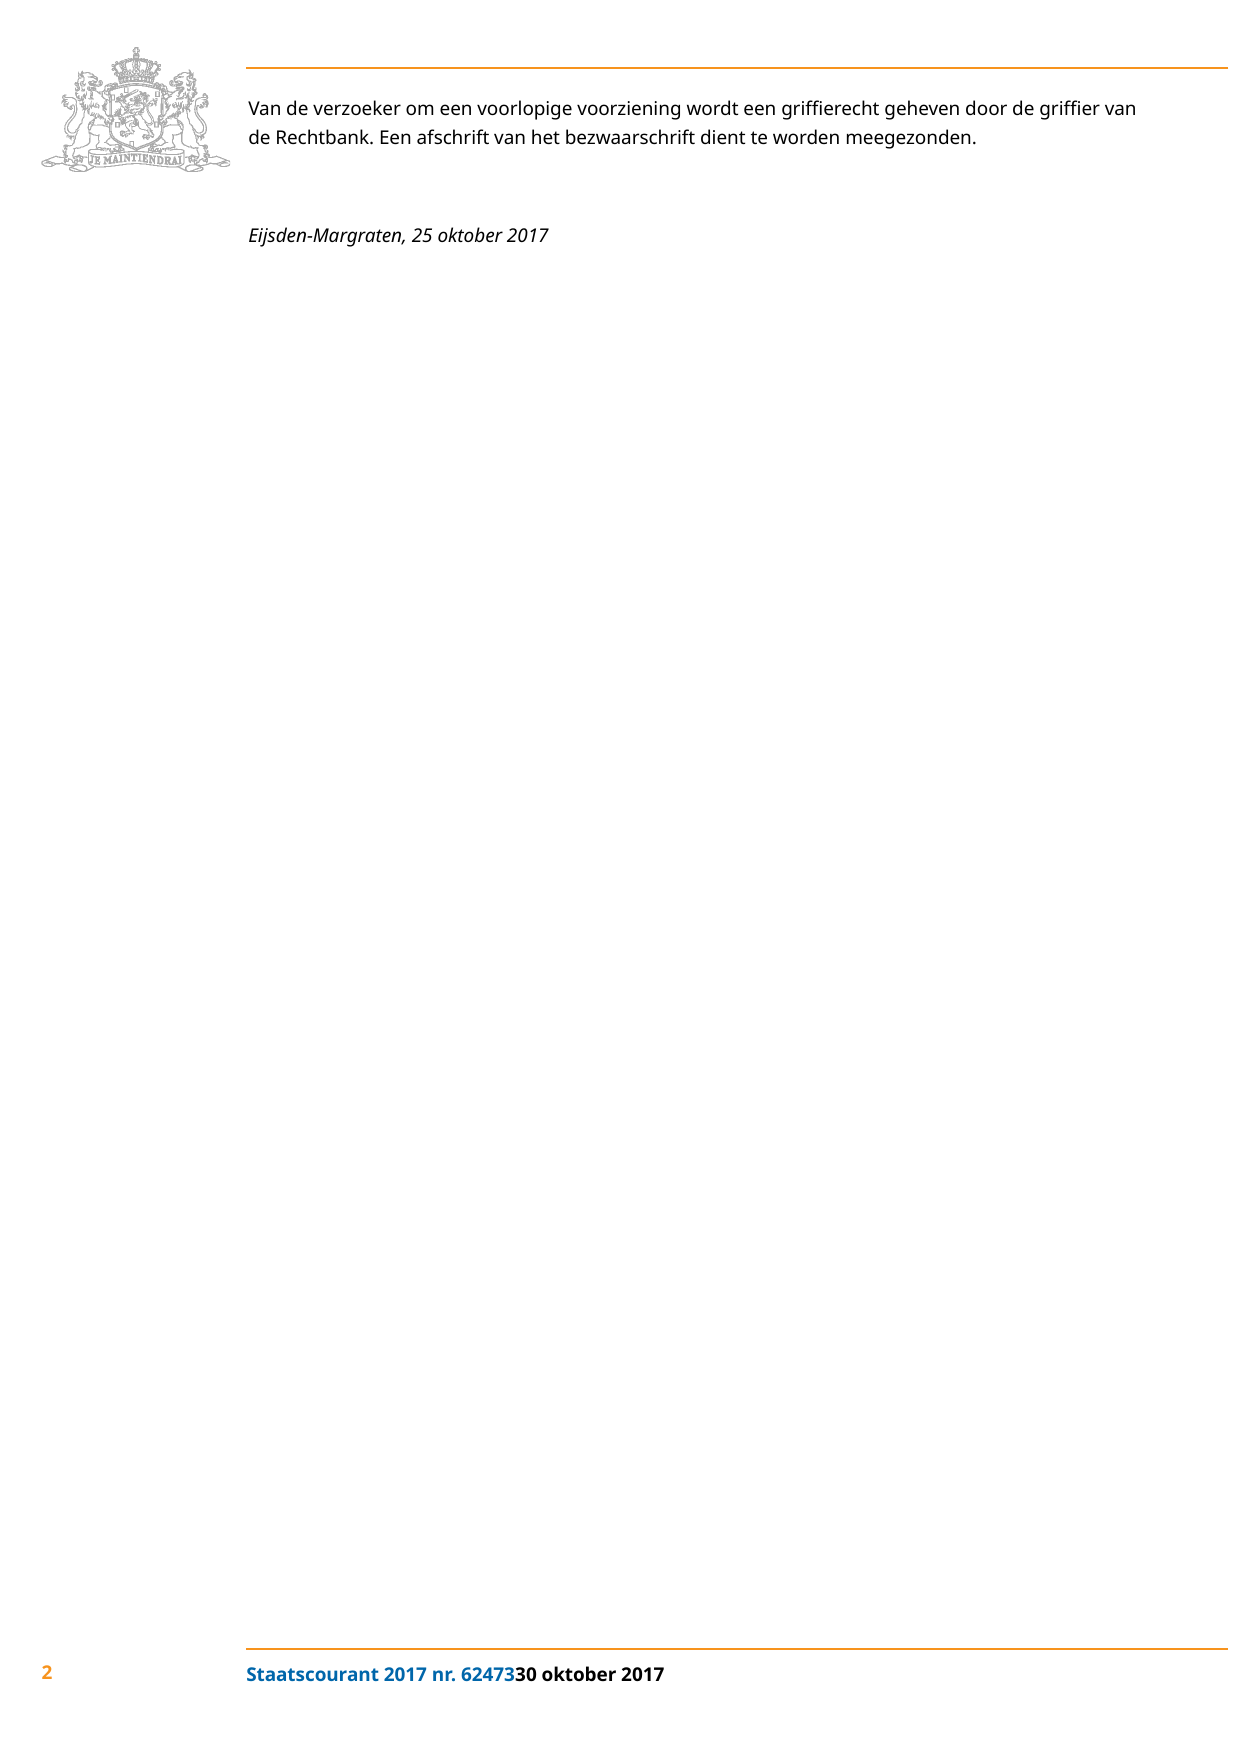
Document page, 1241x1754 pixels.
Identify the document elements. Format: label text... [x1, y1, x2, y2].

picture [41, 47, 231, 172]
text Eijsden-Margraten, 25 oktober 2017 [248, 223, 1152, 248]
text Van de verzoeker om een voorlopige voorziening wordt een griffierecht geheven door de griffier van de Rechtbank. Een afschrift van het bezwaarschrift dient te worden meegezonden. [248, 95, 1152, 150]
